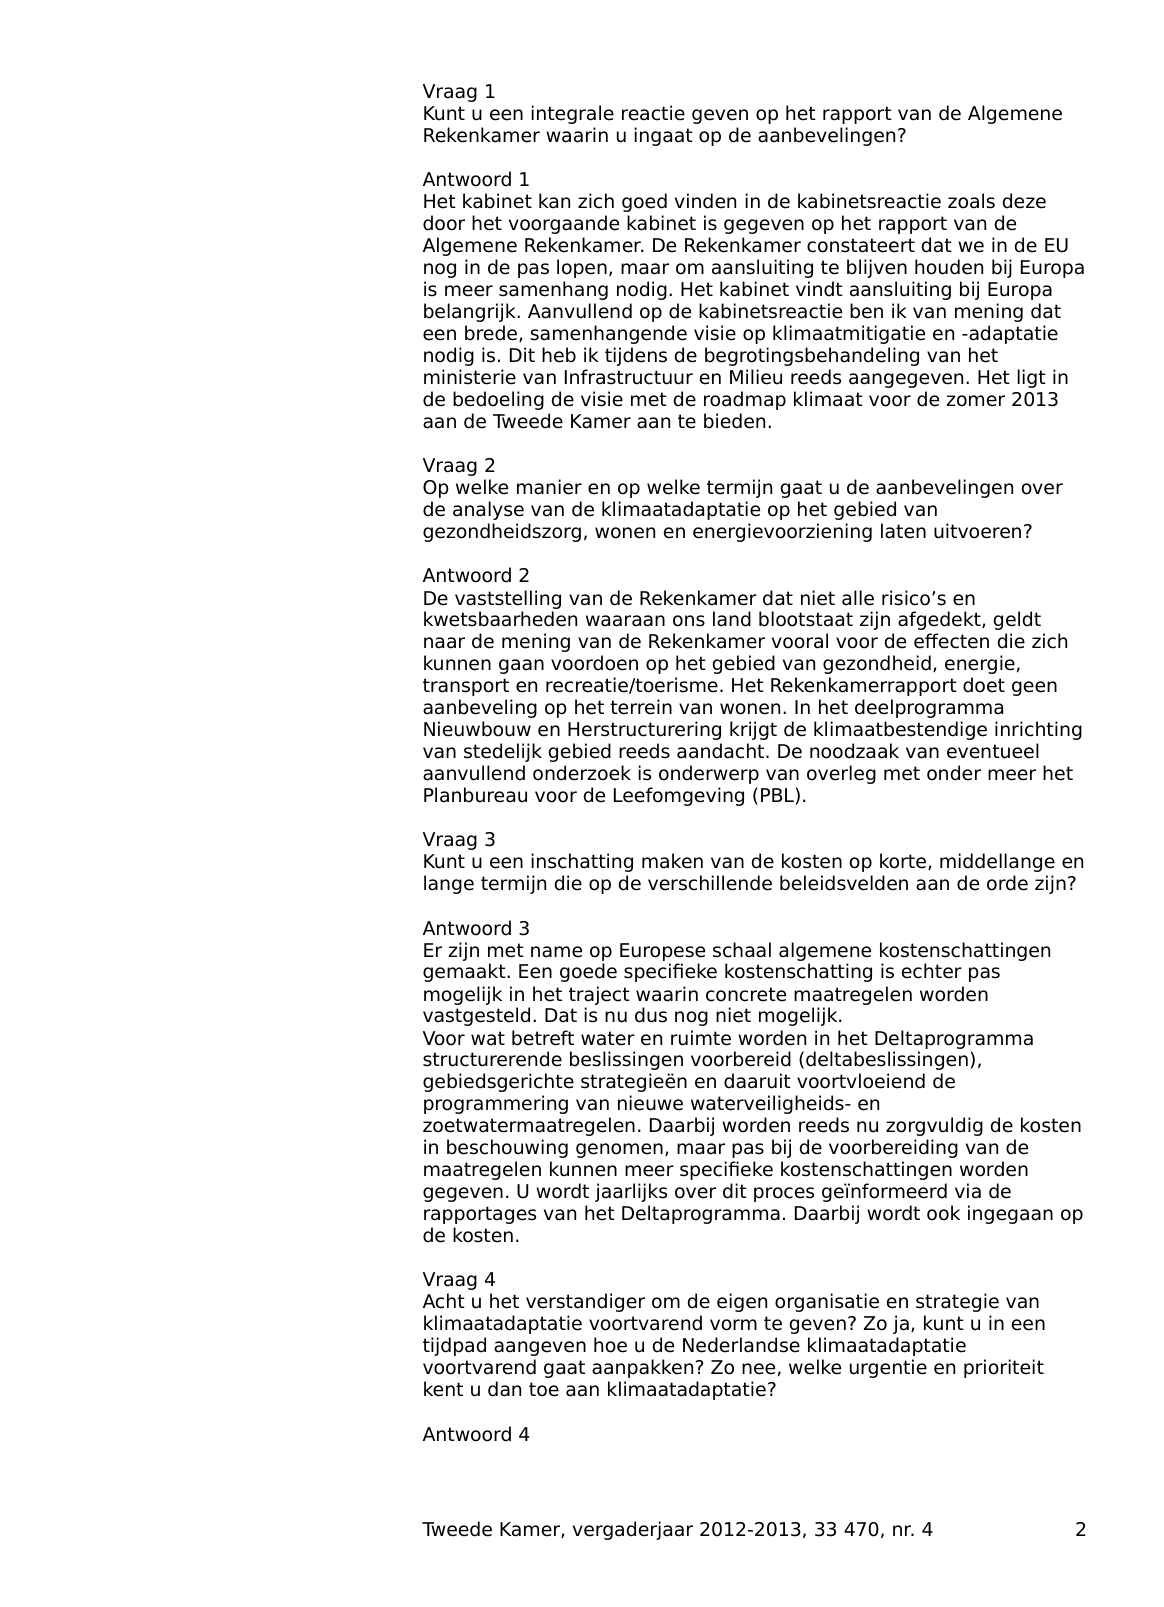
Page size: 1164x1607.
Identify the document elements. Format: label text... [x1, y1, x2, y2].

text Het kabinet kan zich goed vinden in de kabinetsreactie zoals deze door het voorgaande kabinet is gegeven op het rapport van de Algemene Rekenkamer. De Rekenkamer constateert dat we in de EU nog in de pas lopen, maar om aansluiting te blijven houden bij Europa is meer samenhang nodig. Het kabinet vindt aansluiting bij Europa belangrijk. Aanvullend op de kabinetsreactie ben ik van mening dat een brede, samenhangende visie op klimaatmitigatie en -adaptatie nodig is. Dit heb ik tijdens de begrotingsbehandeling van het ministerie van Infrastructuur en Milieu reeds aangegeven. Het ligt in de bedoeling de visie met de roadmap klimaat voor de zomer 2013 aan de Tweede Kamer aan te bieden. [422, 191, 1087, 433]
text De vaststelling van de Rekenkamer dat niet alle risico’s en kwetsbaarheden waaraan ons land blootstaat zijn afgedekt, geldt naar de mening van de Rekenkamer vooral voor de effecten die zich kunnen gaan voordoen op het gebied van gezondheid, energie, transport en recreatie/toerisme. Het Rekenkamerrapport doet geen aanbeveling op het terrein van wonen. In het deelprogramma Nieuwbouw en Herstructurering krijgt de klimaatbestendige inrichting van stedelijk gebied reeds aandacht. De noodzaak van eventueel aanvullend onderzoek is onderwerp van overleg met onder meer het Planbureau voor de Leefomgeving (PBL). [422, 587, 1087, 807]
text Antwoord 1 [422, 169, 1087, 191]
text Vraag 3 [422, 829, 1087, 851]
text Op welke manier en op welke termijn gaat u de aanbevelingen over de analyse van de klimaatadaptatie op het gebied van gezondheidszorg, wonen en energievoorziening laten uitvoeren? [422, 477, 1087, 543]
text Kunt u een inschatting maken van de kosten op korte, middellange en lange termijn die op de verschillende beleidsvelden aan de orde zijn? [422, 851, 1087, 895]
text Kunt u een integrale reactie geven op het rapport van de Algemene Rekenkamer waarin u ingaat op de aanbevelingen? [422, 103, 1087, 147]
text Antwoord 4 [422, 1423, 1087, 1445]
text Vraag 1 [422, 81, 1087, 103]
text Voor wat betreft water en ruimte worden in het Deltaprogramma structurerende beslissingen voorbereid (deltabeslissingen), gebiedsgerichte strategieën en daaruit voortvloeiend de programmering van nieuwe waterveiligheids- en zoetwatermaatregelen. Daarbij worden reeds nu zorgvuldig de kosten in beschouwing genomen, maar pas bij de voorbereiding van de maatregelen kunnen meer specifieke kostenschattingen worden gegeven. U wordt jaarlijks over dit proces geïnformeerd via de rapportages van het Deltaprogramma. Daarbij wordt ook ingegaan op de kosten. [422, 1027, 1087, 1247]
text Acht u het verstandiger om de eigen organisatie en strategie van klimaatadaptatie voortvarend vorm te geven? Zo ja, kunt u in een tijdpad aangeven hoe u de Nederlandse klimaatadaptatie voortvarend gaat aanpakken? Zo nee, welke urgentie en prioriteit kent u dan toe aan klimaatadaptatie? [422, 1291, 1087, 1401]
text Antwoord 3 [422, 917, 1087, 939]
text Vraag 2 [422, 455, 1087, 477]
text Vraag 4 [422, 1269, 1087, 1291]
text Antwoord 2 [422, 565, 1087, 587]
text Er zijn met name op Europese schaal algemene kostenschattingen gemaakt. Een goede specifieke kostenschatting is echter pas mogelijk in het traject waarin concrete maatregelen worden vastgesteld. Dat is nu dus nog niet mogelijk. [422, 939, 1087, 1027]
